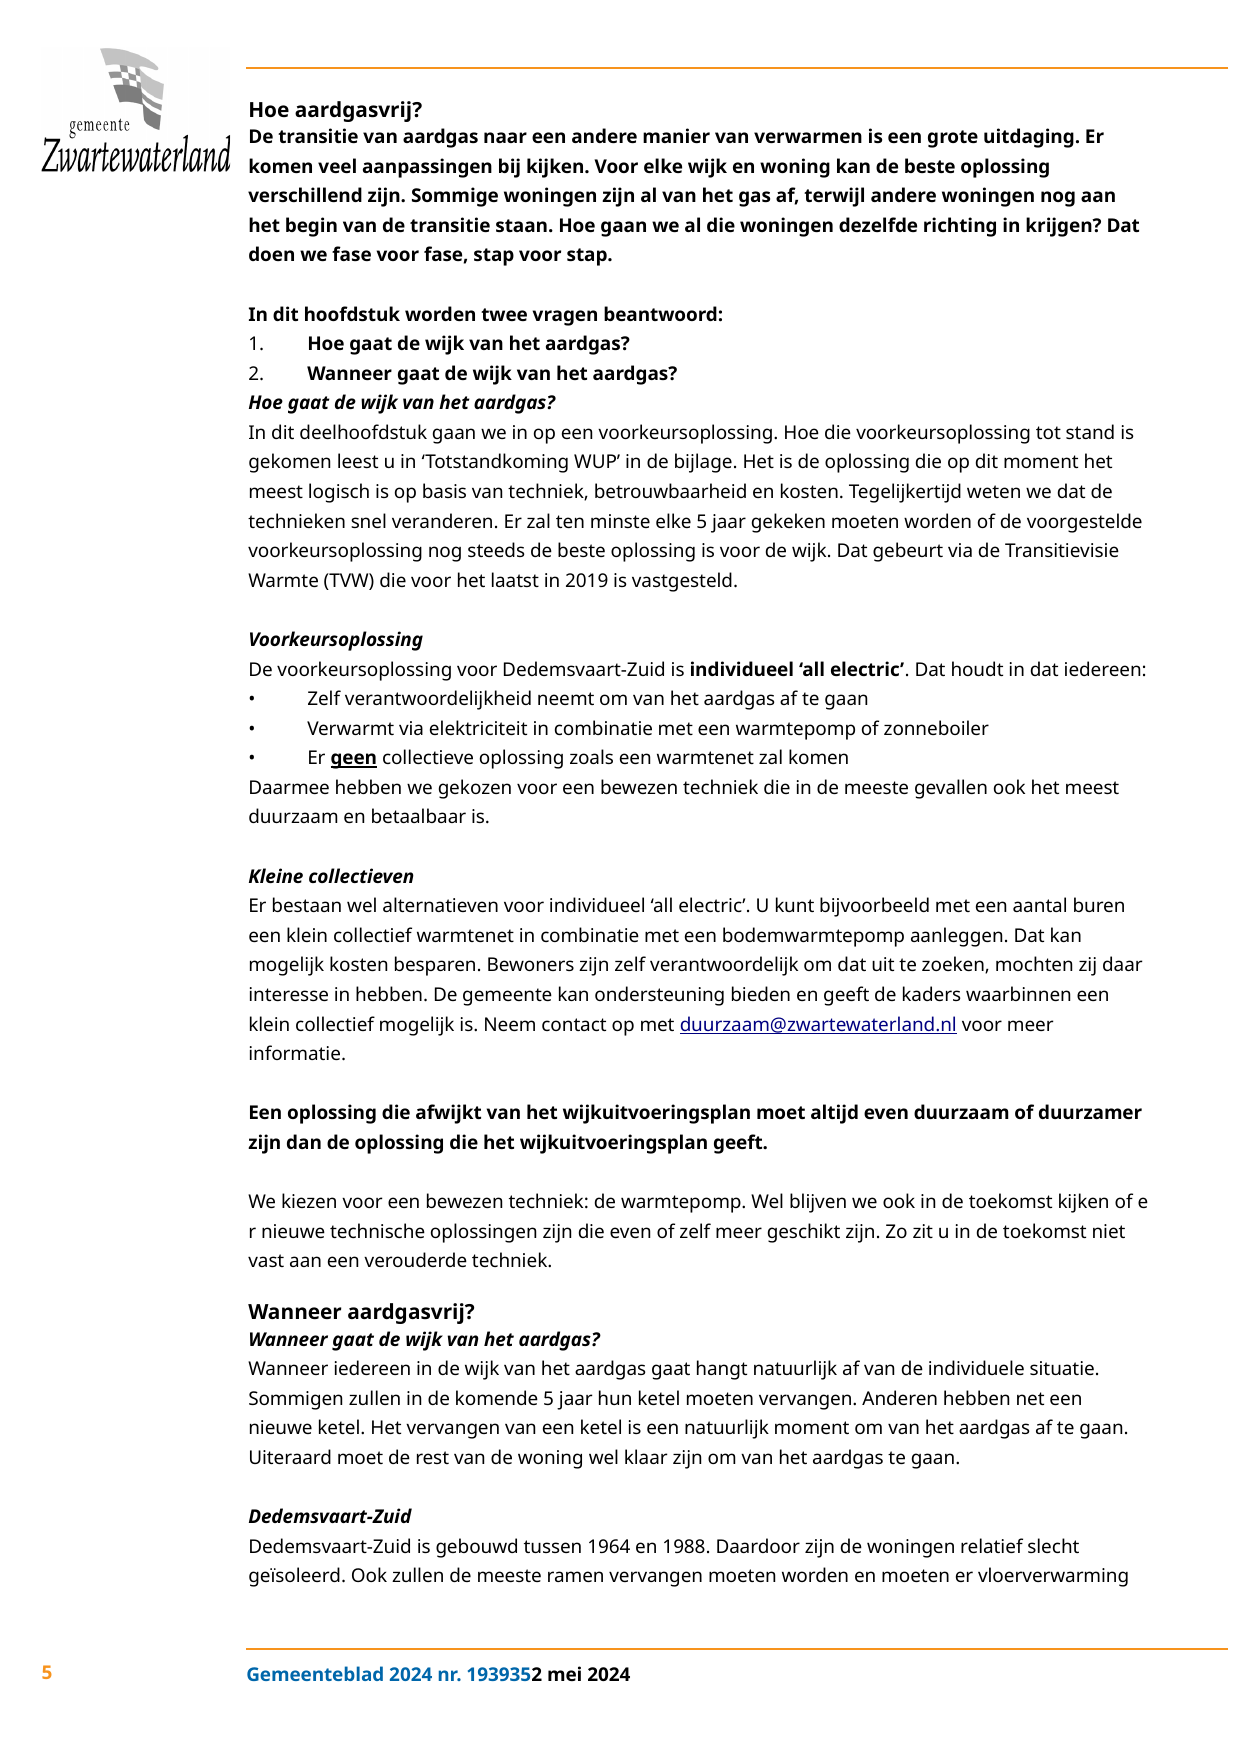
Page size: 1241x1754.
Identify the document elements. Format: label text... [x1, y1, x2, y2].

text Voorkeursoplossing [248, 626, 1152, 652]
list Zelf verantwoordelijkheid neemt om van het aardgas af te gaan [248, 685, 1152, 711]
text Dedemsvaart-Zuid [248, 1503, 1152, 1529]
list Er geen collectieve oplossing zoals een warmtenet zal komen [248, 744, 1152, 770]
list Verwarmt via elektriciteit in combinatie met een warmtepomp of zonneboiler [248, 715, 1152, 741]
text Wanneer aardgasvrij? [248, 1297, 1152, 1326]
text Wanneer iedereen in de wijk van het aardgas gaat hangt natuurlijk af van de individuele situatie. Sommigen zullen in de komende 5 jaar hun ketel moeten vervangen. Anderen hebben net een nieuwe ketel. Het vervangen van een ketel is een natuurlijk moment om van het aardgas af te gaan. Uiteraard moet de rest van de woning wel klaar zijn om van het aardgas te gaan. [248, 1355, 1152, 1470]
list Hoe gaat de wijk van het aardgas? [248, 330, 1152, 356]
text Wanneer gaat de wijk van het aardgas? [248, 1326, 1152, 1351]
text Dedemsvaart-Zuid is gebouwd tussen 1964 en 1988. Daardoor zijn de woningen relatief slecht geïsoleerd. Ook zullen de meeste ramen vervangen moeten worden en moeten er vloerverwarming [248, 1533, 1152, 1588]
text In dit deelhoofdstuk gaan we in op een voorkeursoplossing. Hoe die voorkeursoplossing tot stand is gekomen leest u in ‘Totstandkoming WUP’ in de bijlage. Het is de oplossing die op dit moment het meest logisch is op basis van techniek, betrouwbaarheid en kosten. Tegelijkertijd weten we dat de technieken snel veranderen. Er zal ten minste elke 5 jaar gekeken moeten worden of de voorgestelde voorkeursoplossing nog steeds de beste oplossing is voor de wijk. Dat gebeurt via de Transitievisie Warmte (TVW) die voor het laatst in 2019 is vastgesteld. [248, 419, 1152, 593]
list Wanneer gaat de wijk van het aardgas? [248, 360, 1152, 386]
text Hoe aardgasvrij? [248, 95, 1152, 123]
text Kleine collectieven [248, 863, 1152, 888]
text Hoe gaat de wijk van het aardgas? [248, 389, 1152, 415]
text In dit hoofdstuk worden twee vragen beantwoord: [248, 301, 1152, 326]
table_header We kiezen voor een bewezen techniek: de warmtepomp. Wel blijven we ook in de toekomst kijken of er nieuwe technische oplossingen zijn die even of zelf meer geschikt zijn. Zo zit u in de toekomst niet vast aan een verouderde techniek. [248, 1188, 1152, 1273]
text Een oplossing die afwijkt van het wijkuitvoeringsplan moet altijd even duurzaam of duurzamer zijn dan de oplossing die het wijkuitvoeringsplan geeft. [248, 1099, 1152, 1155]
picture [41, 47, 231, 172]
text De voorkeursoplossing voor Dedemsvaart-Zuid is individueel ‘all electric’. Dat houdt in dat iedereen: [248, 656, 1152, 681]
text De transitie van aardgas naar een andere manier van verwarmen is een grote uitdaging. Er komen veel aanpassingen bij kijken. Voor elke wijk en woning kan de beste oplossing verschillend zijn. Sommige woningen zijn al van het gas af, terwijl andere woningen nog aan het begin van de transitie staan. Hoe gaan we al die woningen dezelfde richting in krijgen? Dat doen we fase voor fase, stap voor stap. [248, 123, 1152, 267]
text Daarmee hebben we gekozen voor een bewezen techniek die in de meeste gevallen ook het meest duurzaam en betaalbaar is. [248, 774, 1152, 829]
text Er bestaan wel alternatieven voor individueel ‘all electric’. U kunt bijvoorbeeld met een aantal buren een klein collectief warmtenet in combinatie met een bodemwarmtepomp aanleggen. Dat kan mogelijk kosten besparen. Bewoners zijn zelf verantwoordelijk om dat uit te zoeken, mochten zij daar interesse in hebben. De gemeente kan ondersteuning bieden en geeft de kaders waarbinnen een klein collectief mogelijk is. Neem contact op met duurzaam@zwartewaterland.nl voor meer informatie. [248, 892, 1152, 1066]
